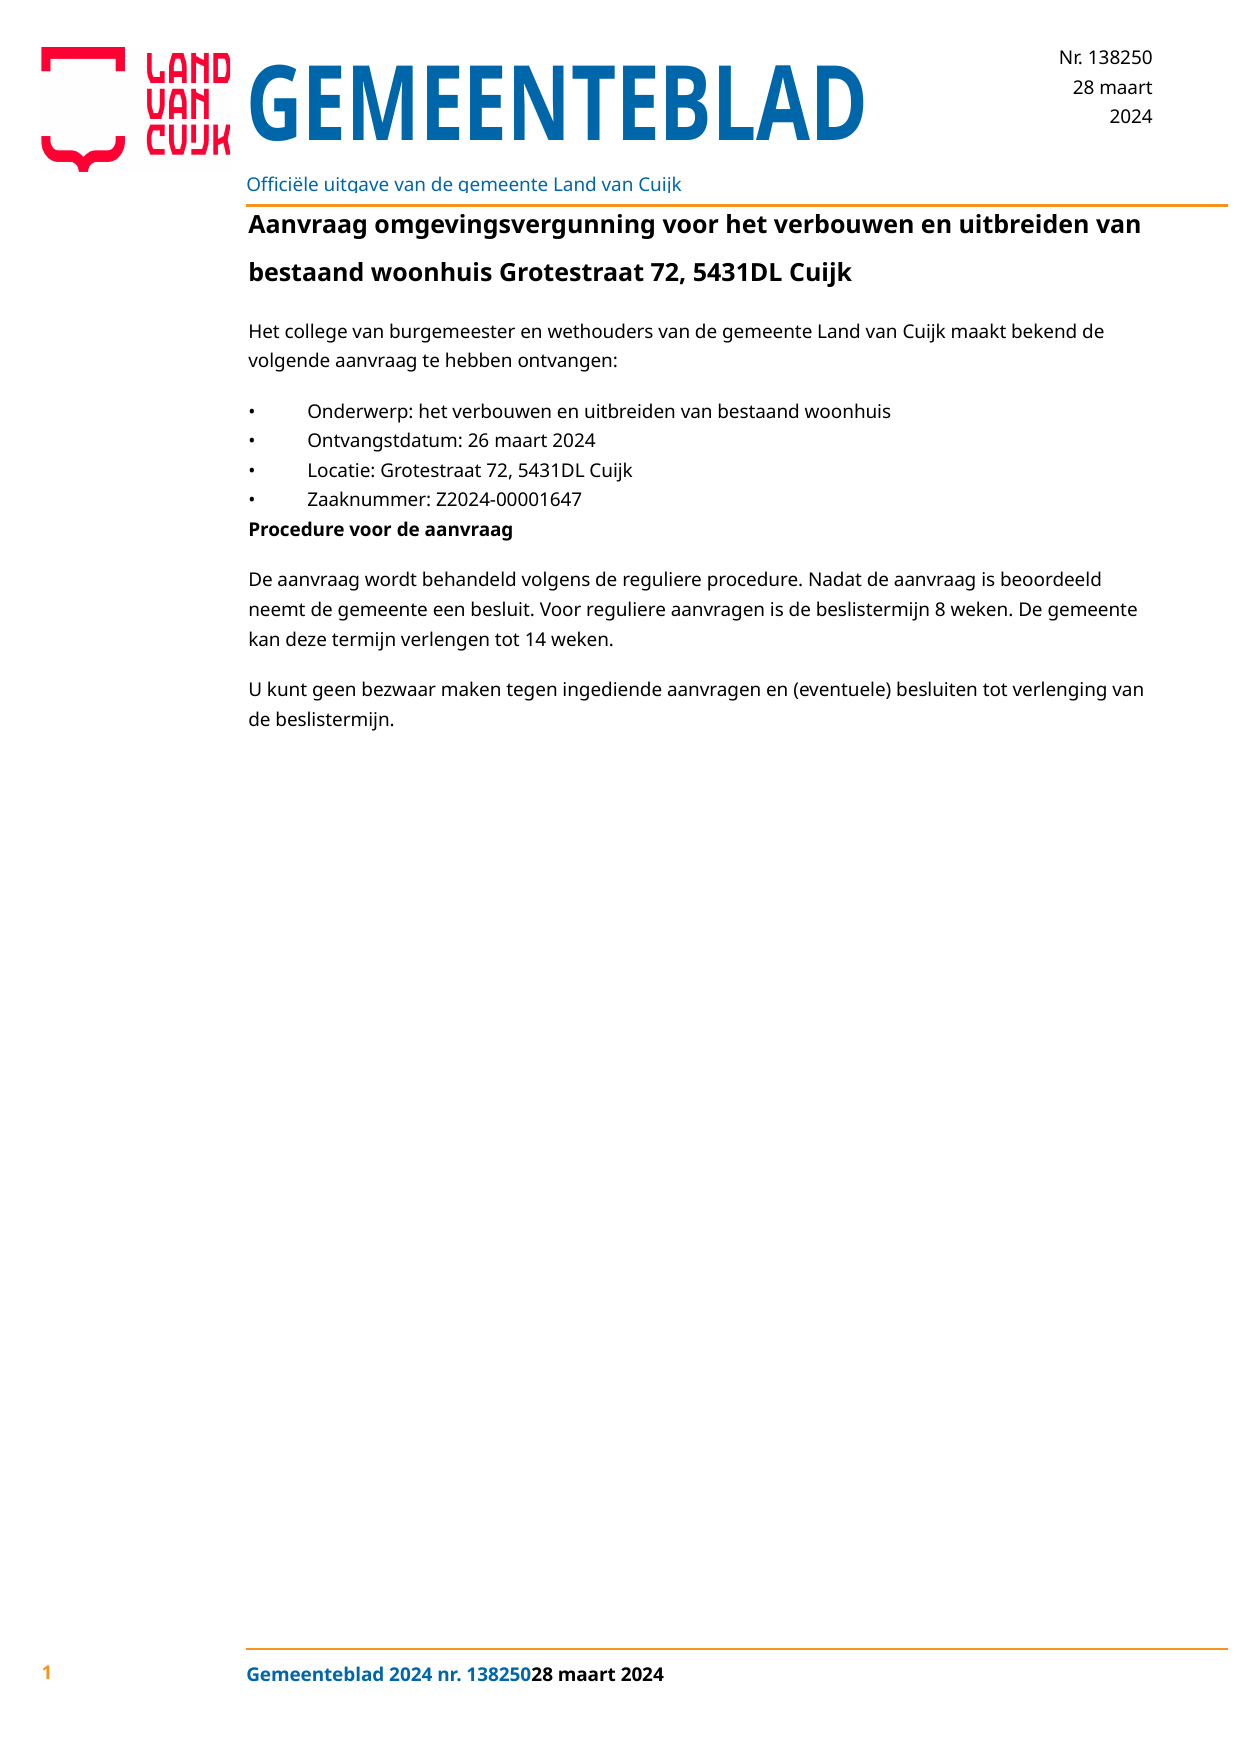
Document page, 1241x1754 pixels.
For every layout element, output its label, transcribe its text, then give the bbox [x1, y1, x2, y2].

text U kunt geen bezwaar maken tegen ingediende aanvragen en (eventuele) besluiten tot verlenging van de beslistermijn. [248, 676, 1152, 732]
text Aanvraag omgevingsvergunning voor het verbouwen en uitbreiden van bestaand woonhuis Grotestraat 72, 5431DL Cuijk [248, 207, 1152, 288]
text Procedure voor de aanvraag [248, 516, 1152, 542]
list Locatie: Grotestraat 72, 5431DL Cuijk [248, 457, 1152, 483]
picture [41, 47, 231, 172]
list Ontvangstdatum: 26 maart 2024 [248, 427, 1152, 453]
list Zaaknummer: Z2024-00001647 [248, 487, 1152, 512]
text De aanvraag wordt behandeld volgens de reguliere procedure. Nadat de aanvraag is beoordeeld neemt de gemeente een besluit. Voor reguliere aanvragen is de beslistermijn 8 weken. De gemeente kan deze termijn verlengen tot 14 weken. [248, 567, 1152, 652]
list Onderwerp: het verbouwen en uitbreiden van bestaand woonhuis [248, 398, 1152, 424]
text Het college van burgemeester en wethouders van de gemeente Land van Cuijk maakt bekend de volgende aanvraag te hebben ontvangen: [248, 318, 1152, 373]
